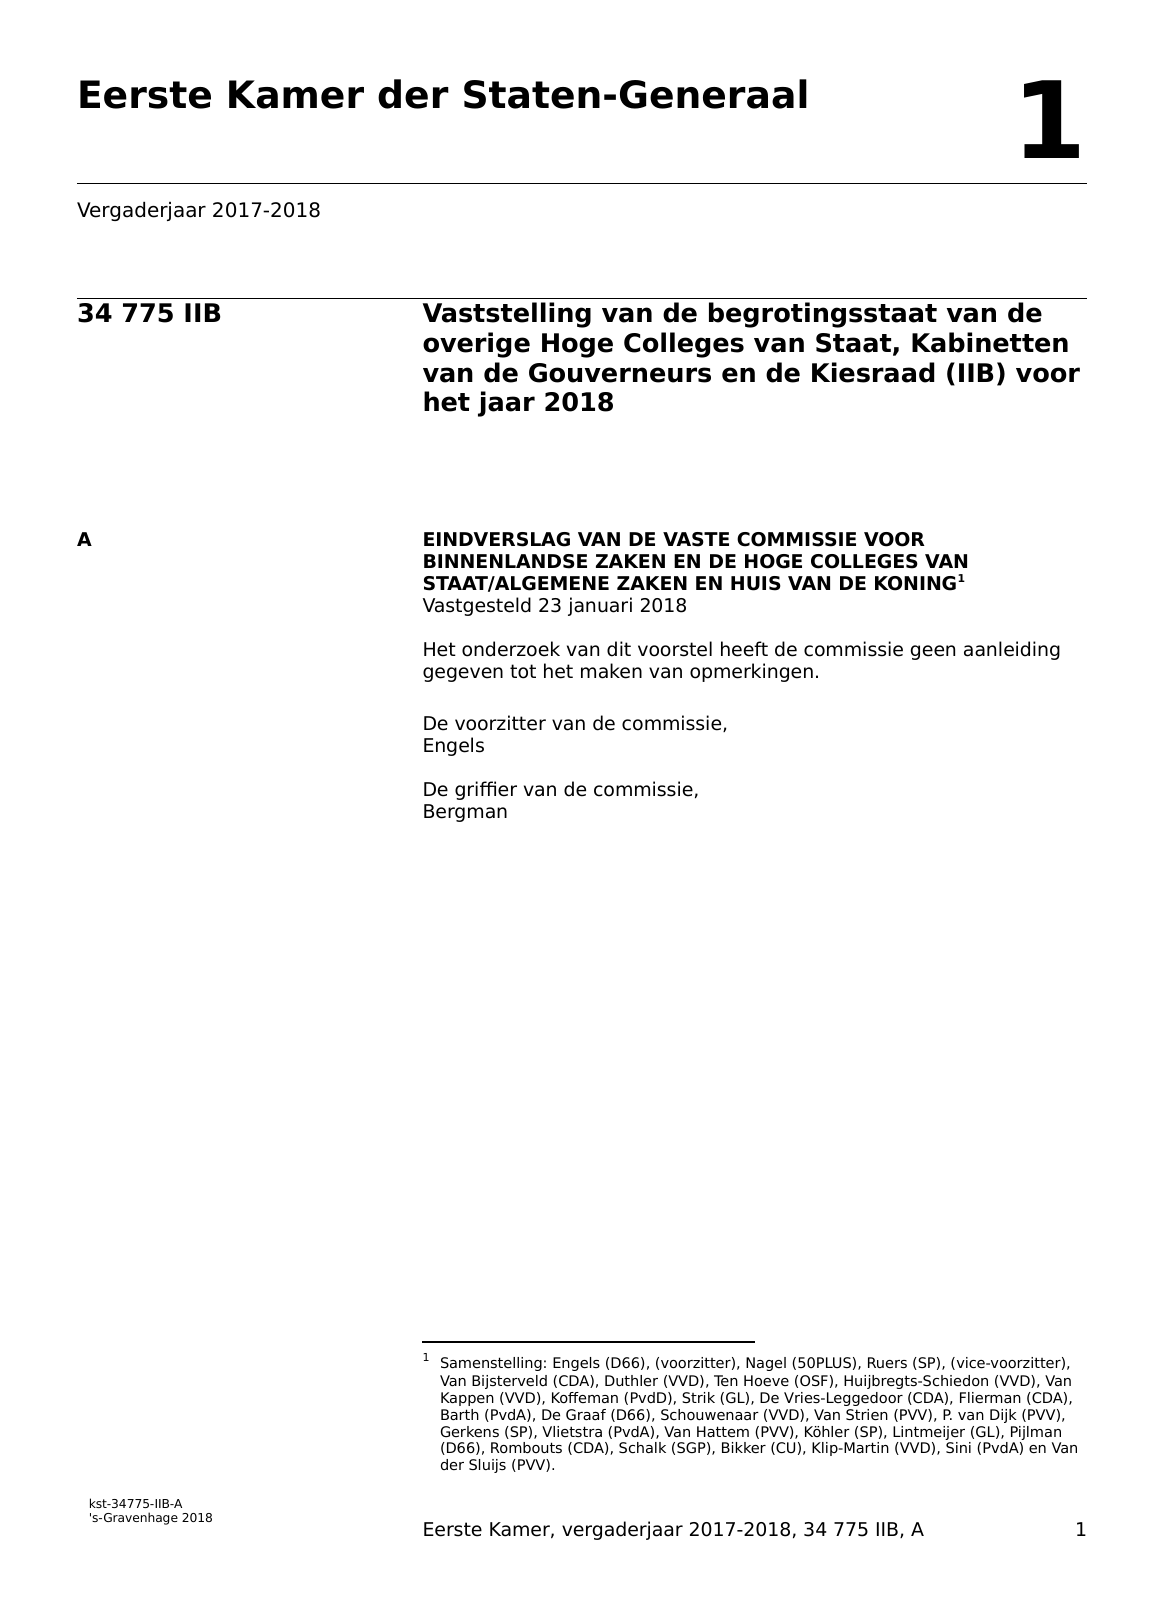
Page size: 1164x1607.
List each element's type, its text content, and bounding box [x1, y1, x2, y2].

table_cell Vergaderjaar 2017-2018 [77, 184, 1087, 298]
subtitle 34 775 IIB Vaststelling van de begrotingsstaat van de overige Hoge Colleges van Staat, Kabinetten van de Gouverneurs en de Kiesraad (IIB) voor het jaar 2018 [77, 299, 1087, 418]
text Vastgesteld 23 januari 2018 [422, 595, 1087, 617]
text Samenstelling: Engels (D66), (voorzitter), Nagel (50PLUS), Ruers (SP), (vice-voorzitter), Van Bijsterveld (CDA), Duthler (VVD), Ten Hoeve (OSF), Huijbregts-Schiedon (VVD), Van Kappen (VVD), Koffeman (PvdD), Strik (GL), De Vries-Leggedoor (CDA), Flierman (CDA), Barth (PvdA), De Graaf (D66), Schouwenaar (VVD), Van Strien (PVV), P. van Dijk (PVV), Gerkens (SP), Vlietstra (PvdA), Van Hattem (PVV), Köhler (SP), Lintmeijer (GL), Pijlman (D66), Rombouts (CDA), Schalk (SGP), Bikker (CU), Klip-Martin (VVD), Sini (PvdA) en Van der Sluijs (PVV). [422, 1351, 1087, 1474]
table_header Eerste Kamer der Staten-Generaal [77, 59, 886, 183]
table_header 1 [886, 59, 1087, 183]
text De griffier van de commissie, Bergman [422, 779, 1087, 823]
text De voorzitter van de commissie, Engels [422, 713, 1087, 757]
text kst-34775-IIB-A [88, 1497, 323, 1511]
subtitle A EINDVERSLAG VAN DE VASTE COMMISSIE VOOR BINNENLANDSE ZAKEN EN DE HOGE COLLEGES VAN STAAT/ALGEMENE ZAKEN EN HUIS VAN DE KONING [77, 529, 1087, 595]
text 's-Gravenhage 2018 [88, 1511, 323, 1525]
text Het onderzoek van dit voorstel heeft de commissie geen aanleiding gegeven tot het maken van opmerkingen. [422, 639, 1087, 683]
